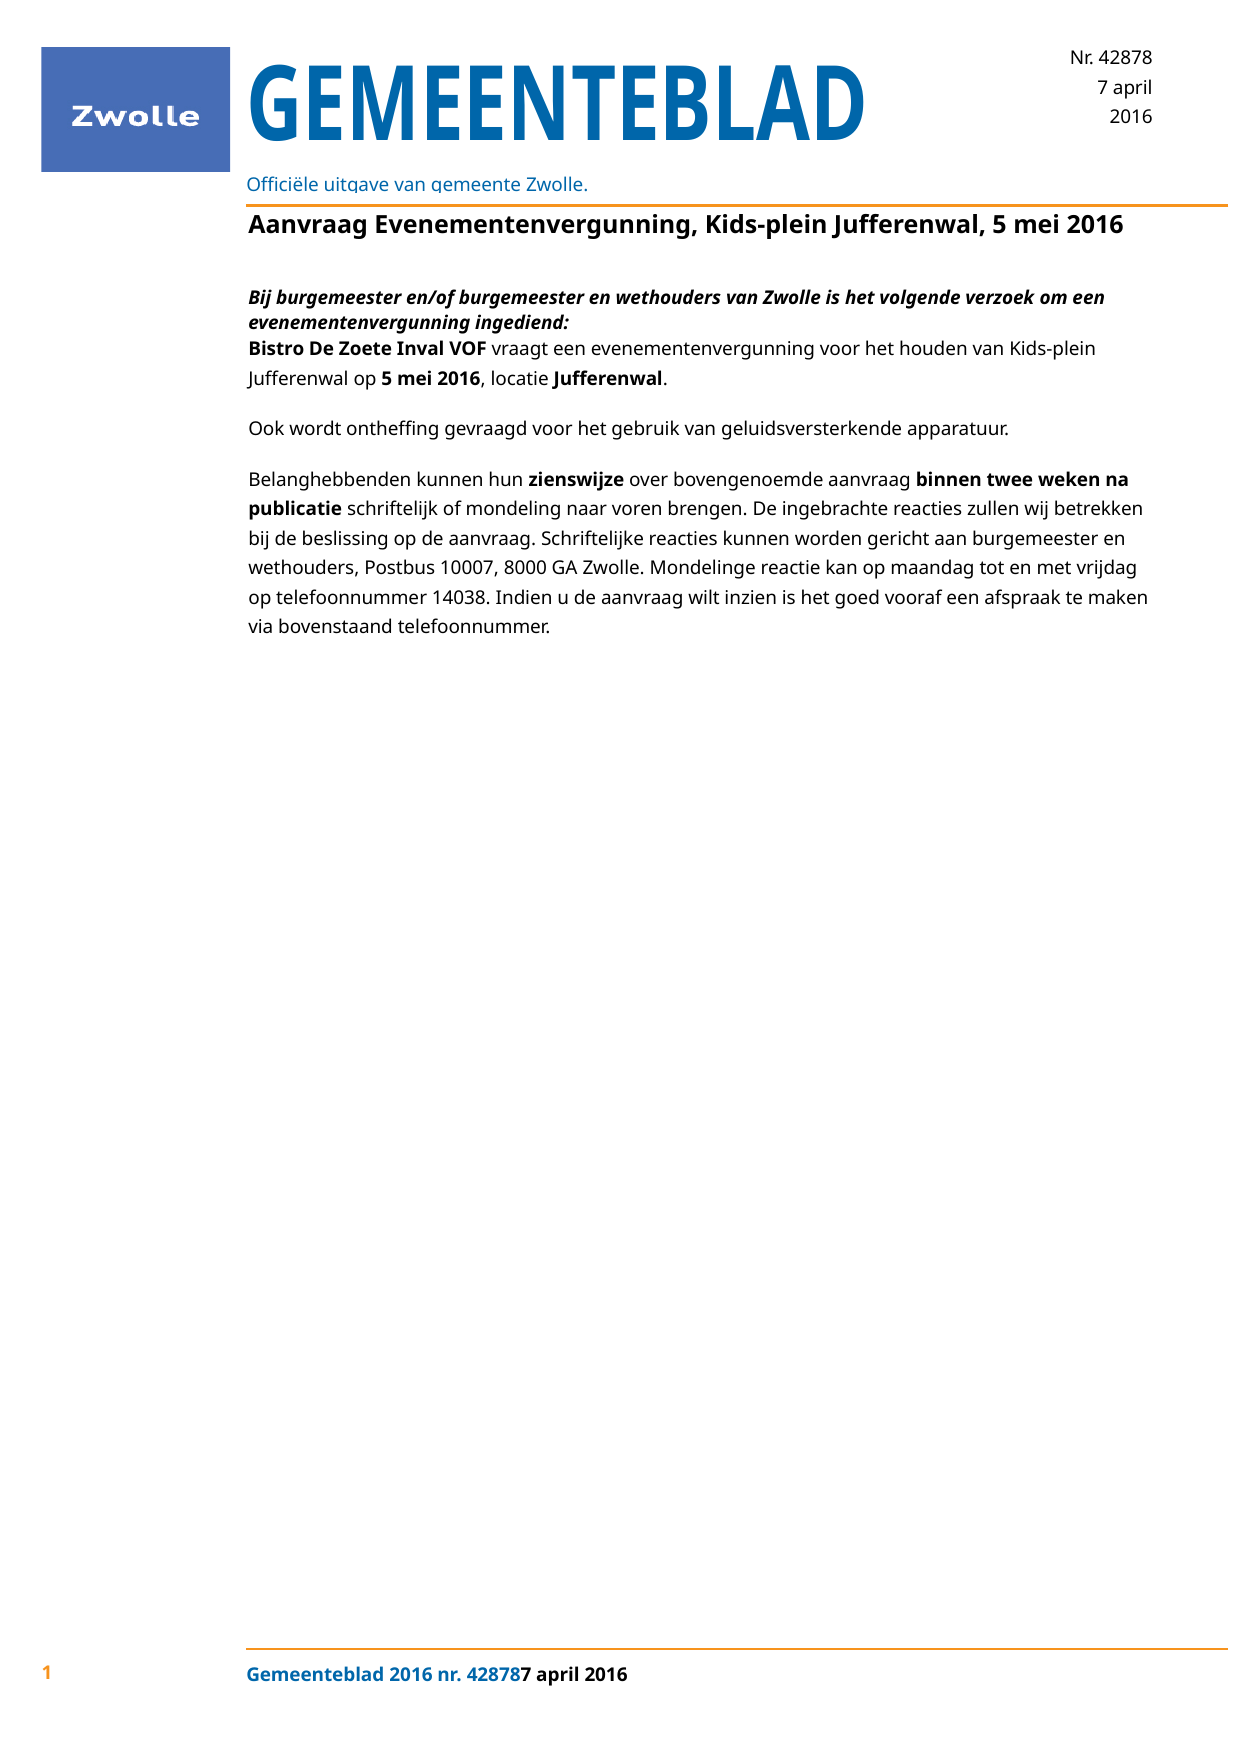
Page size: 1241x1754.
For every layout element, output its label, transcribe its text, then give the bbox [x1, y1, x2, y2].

text Ook wordt ontheffing gevraagd voor het gebruik van geluidsversterkende apparatuur. [248, 415, 1152, 441]
picture [41, 47, 231, 172]
text Bij burgemeester en/of burgemeester en wethouders van Zwolle is het volgende verzoek om een evenementenvergunning ingediend: [248, 284, 1152, 335]
text Bistro De Zoete Inval VOF vraagt een evenementenvergunning voor het houden van Kids-plein Jufferenwal op 5 mei 2016, locatie Jufferenwal. [248, 335, 1152, 391]
text Aanvraag Evenementenvergunning, Kids-plein Jufferenwal, 5 mei 2016 [248, 207, 1152, 241]
text Belanghebbenden kunnen hun zienswijze over bovengenoemde aanvraag binnen twee weken na publicatie schriftelijk of mondeling naar voren brengen. De ingebrachte reacties zullen wij betrekken bij de beslissing op de aanvraag. Schriftelijke reacties kunnen worden gericht aan burgemeester en wethouders, Postbus 10007, 8000 GA Zwolle. Mondelinge reactie kan op maandag tot en met vrijdag op telefoonnummer 14038. Indien u de aanvraag wilt inzien is het goed vooraf een afspraak te maken via bovenstaand telefoonnummer. [248, 466, 1152, 639]
